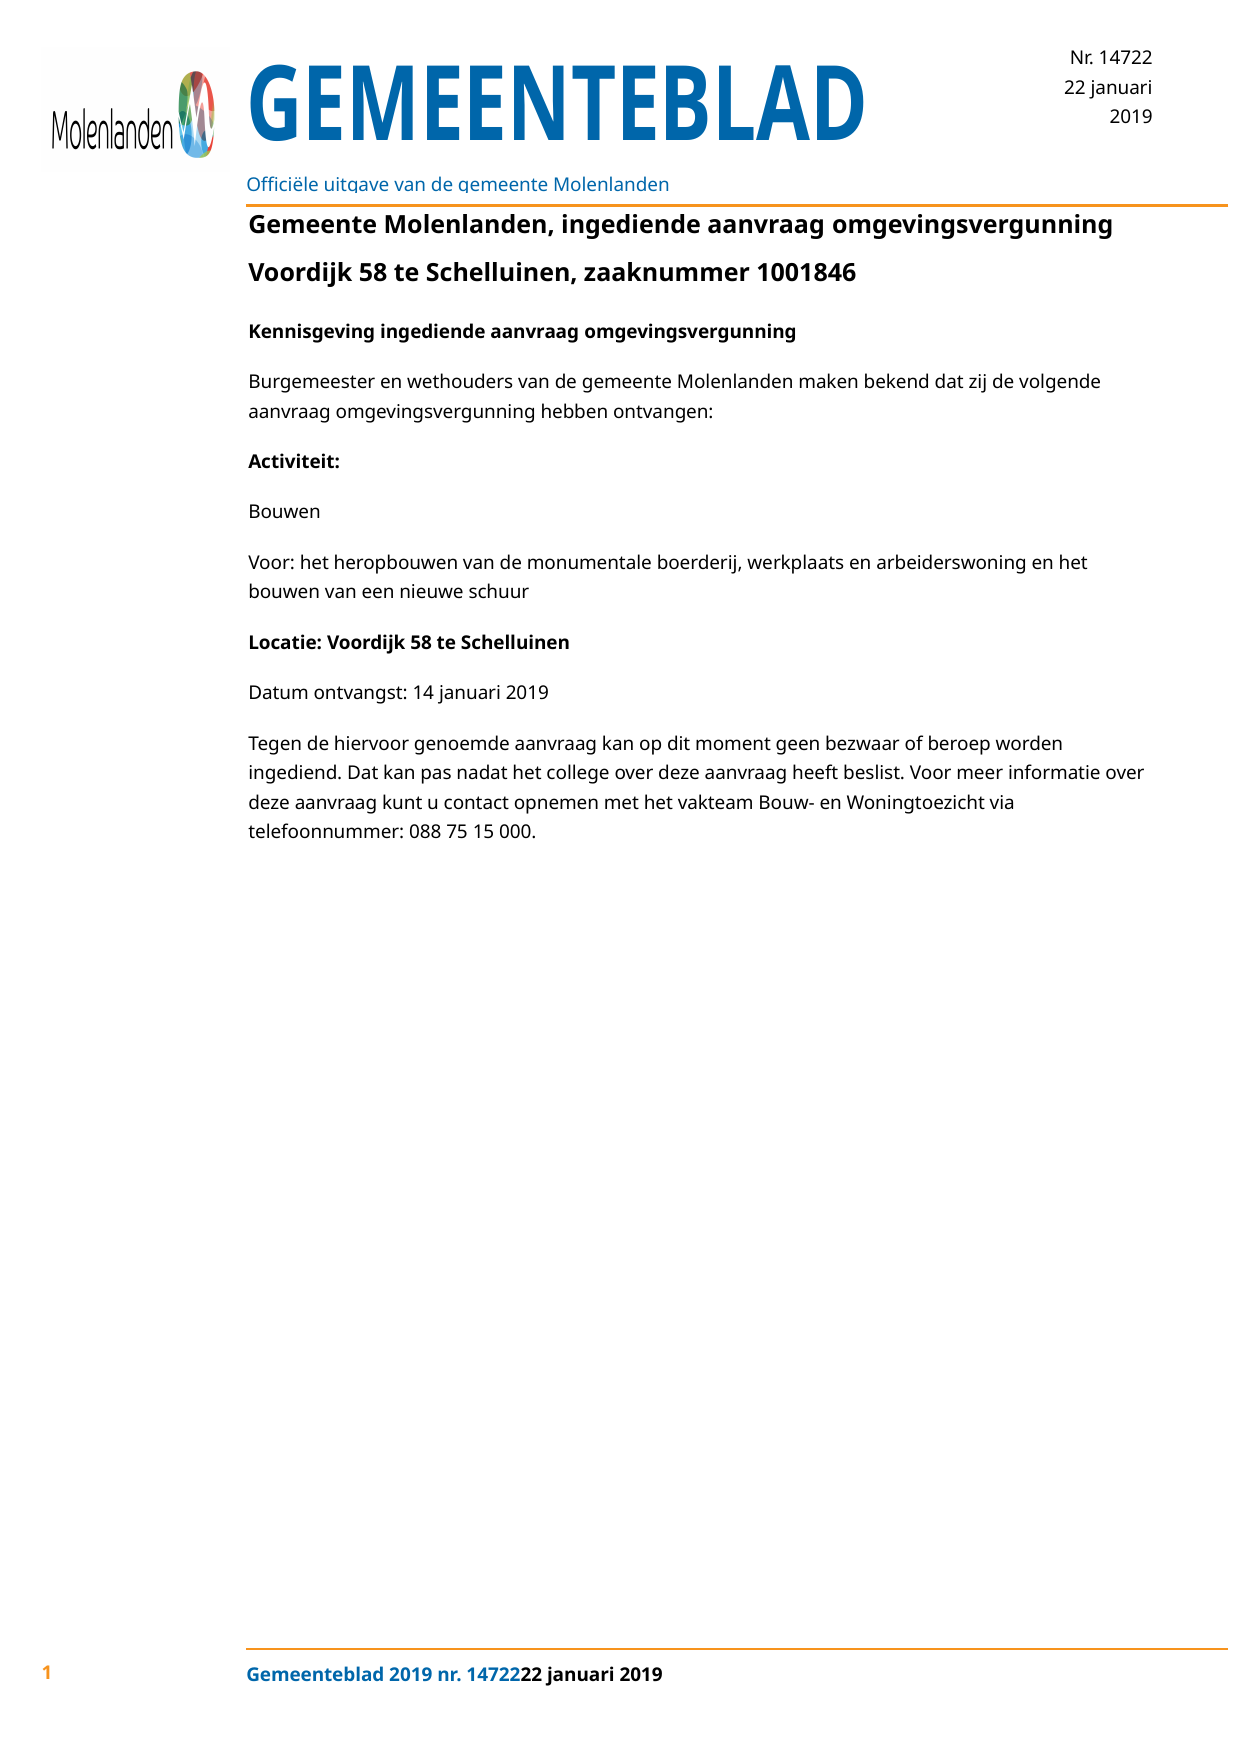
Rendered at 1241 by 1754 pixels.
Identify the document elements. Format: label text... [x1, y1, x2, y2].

text Activiteit: [248, 448, 1152, 474]
text Voor: het heropbouwen van de monumentale boerderij, werkplaats en arbeiderswoning en het bouwen van een nieuwe schuur [248, 549, 1152, 604]
text Bouwen [248, 499, 1152, 524]
text Kennisgeving ingediende aanvraag omgevingsvergunning [248, 318, 1152, 344]
text Locatie: Voordijk 58 te Schelluinen [248, 629, 1152, 655]
text Tegen de hiervoor genoemde aanvraag kan op dit moment geen bezwaar of beroep worden ingediend. Dat kan pas nadat het college over deze aanvraag heeft beslist. Voor meer informatie over deze aanvraag kunt u contact opnemen met het vakteam Bouw- en Woningtoezicht via telefoonnummer: 088 75 15 000. [248, 730, 1152, 844]
picture [41, 47, 231, 172]
text Datum ontvangst: 14 januari 2019 [248, 679, 1152, 705]
text Gemeente Molenlanden, ingediende aanvraag omgevingsvergunning Voordijk 58 te Schelluinen, zaaknummer 1001846 [248, 207, 1152, 288]
text Burgemeester en wethouders van de gemeente Molenlanden maken bekend dat zij de volgende aanvraag omgevingsvergunning hebben ontvangen: [248, 368, 1152, 424]
